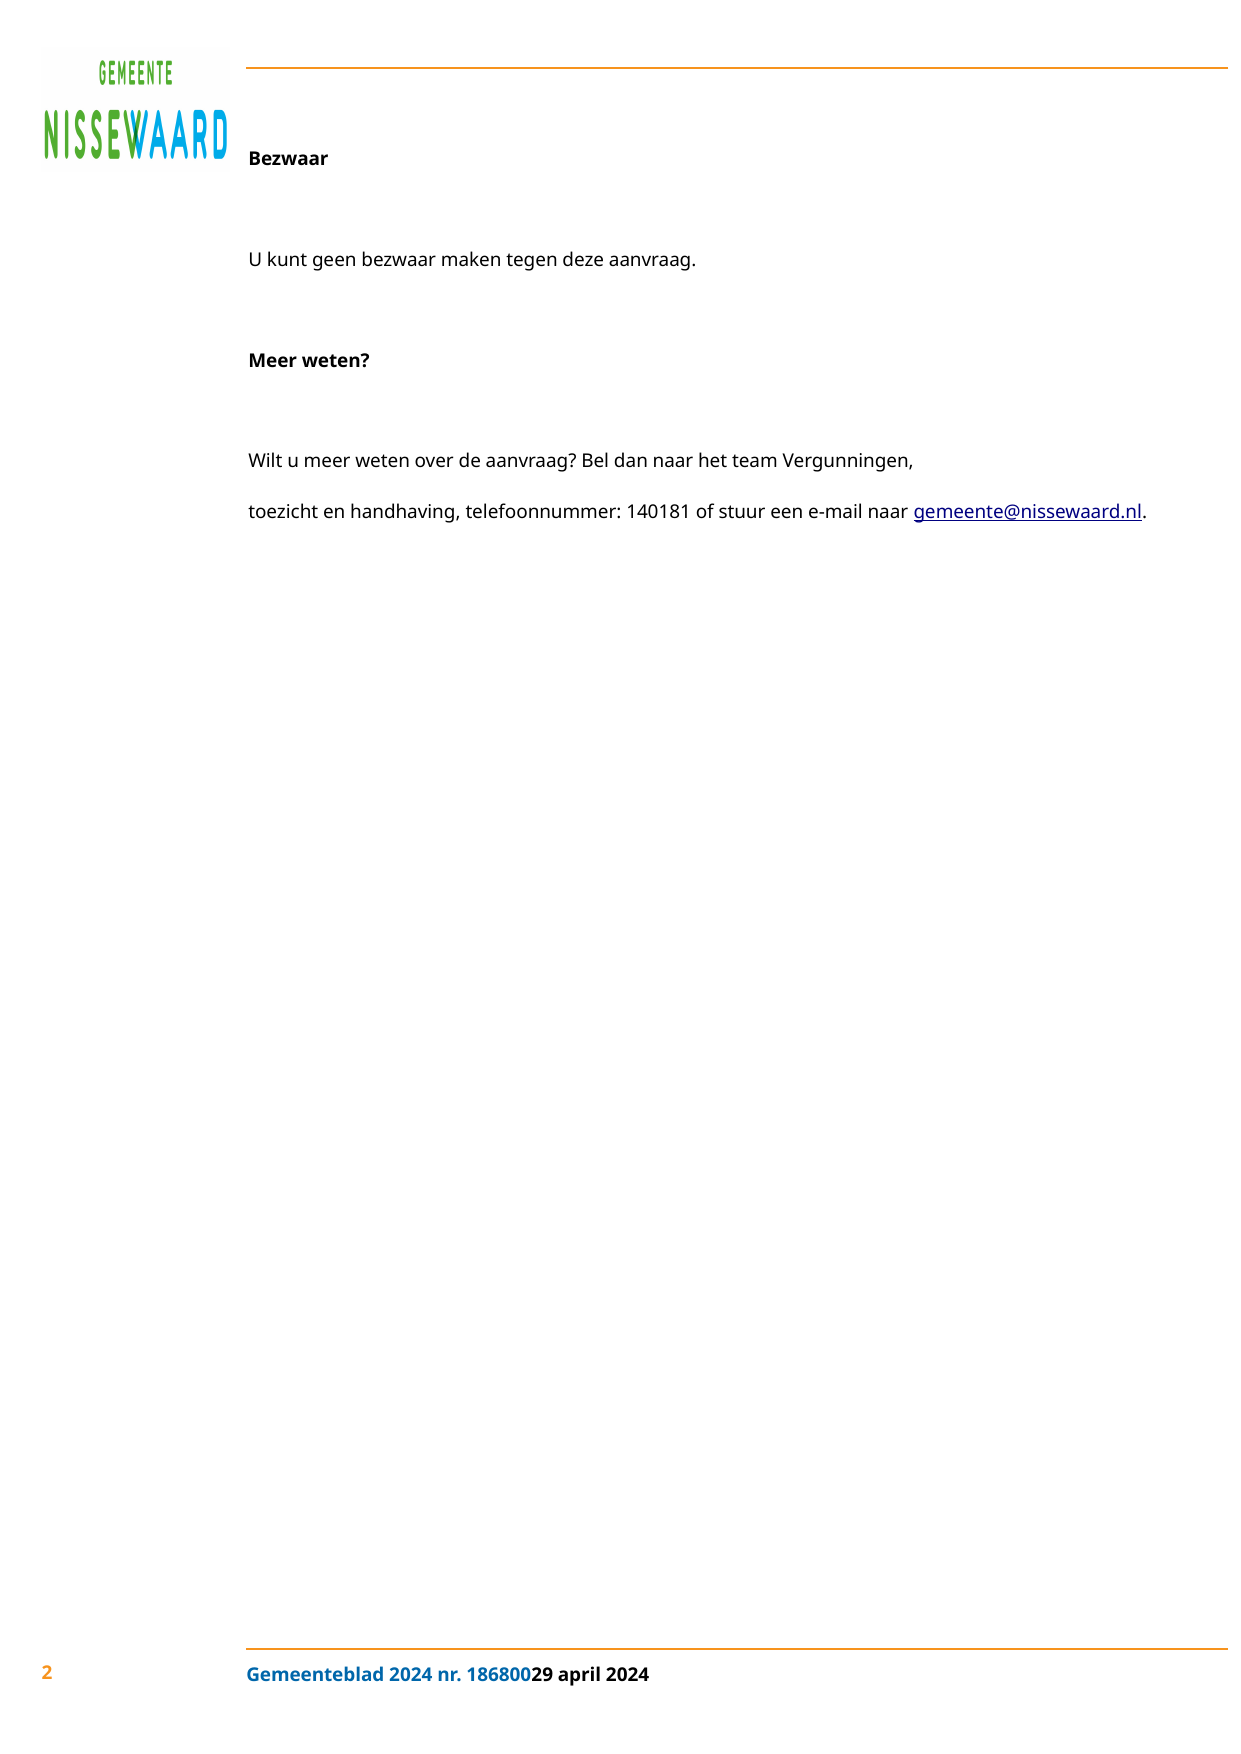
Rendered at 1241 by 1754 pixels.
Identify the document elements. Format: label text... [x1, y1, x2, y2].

text toezicht en handhaving, telefoonnummer: 140181 of stuur een e-mail naar gemeente@nissewaard.nl. [248, 498, 1152, 524]
text Bezwaar [248, 145, 1152, 171]
text Wilt u meer weten over de aanvraag? Bel dan naar het team Vergunningen, [248, 448, 1152, 473]
text Meer weten? [248, 347, 1152, 373]
text U kunt geen bezwaar maken tegen deze aanvraag. [248, 246, 1152, 272]
picture [41, 47, 231, 172]
